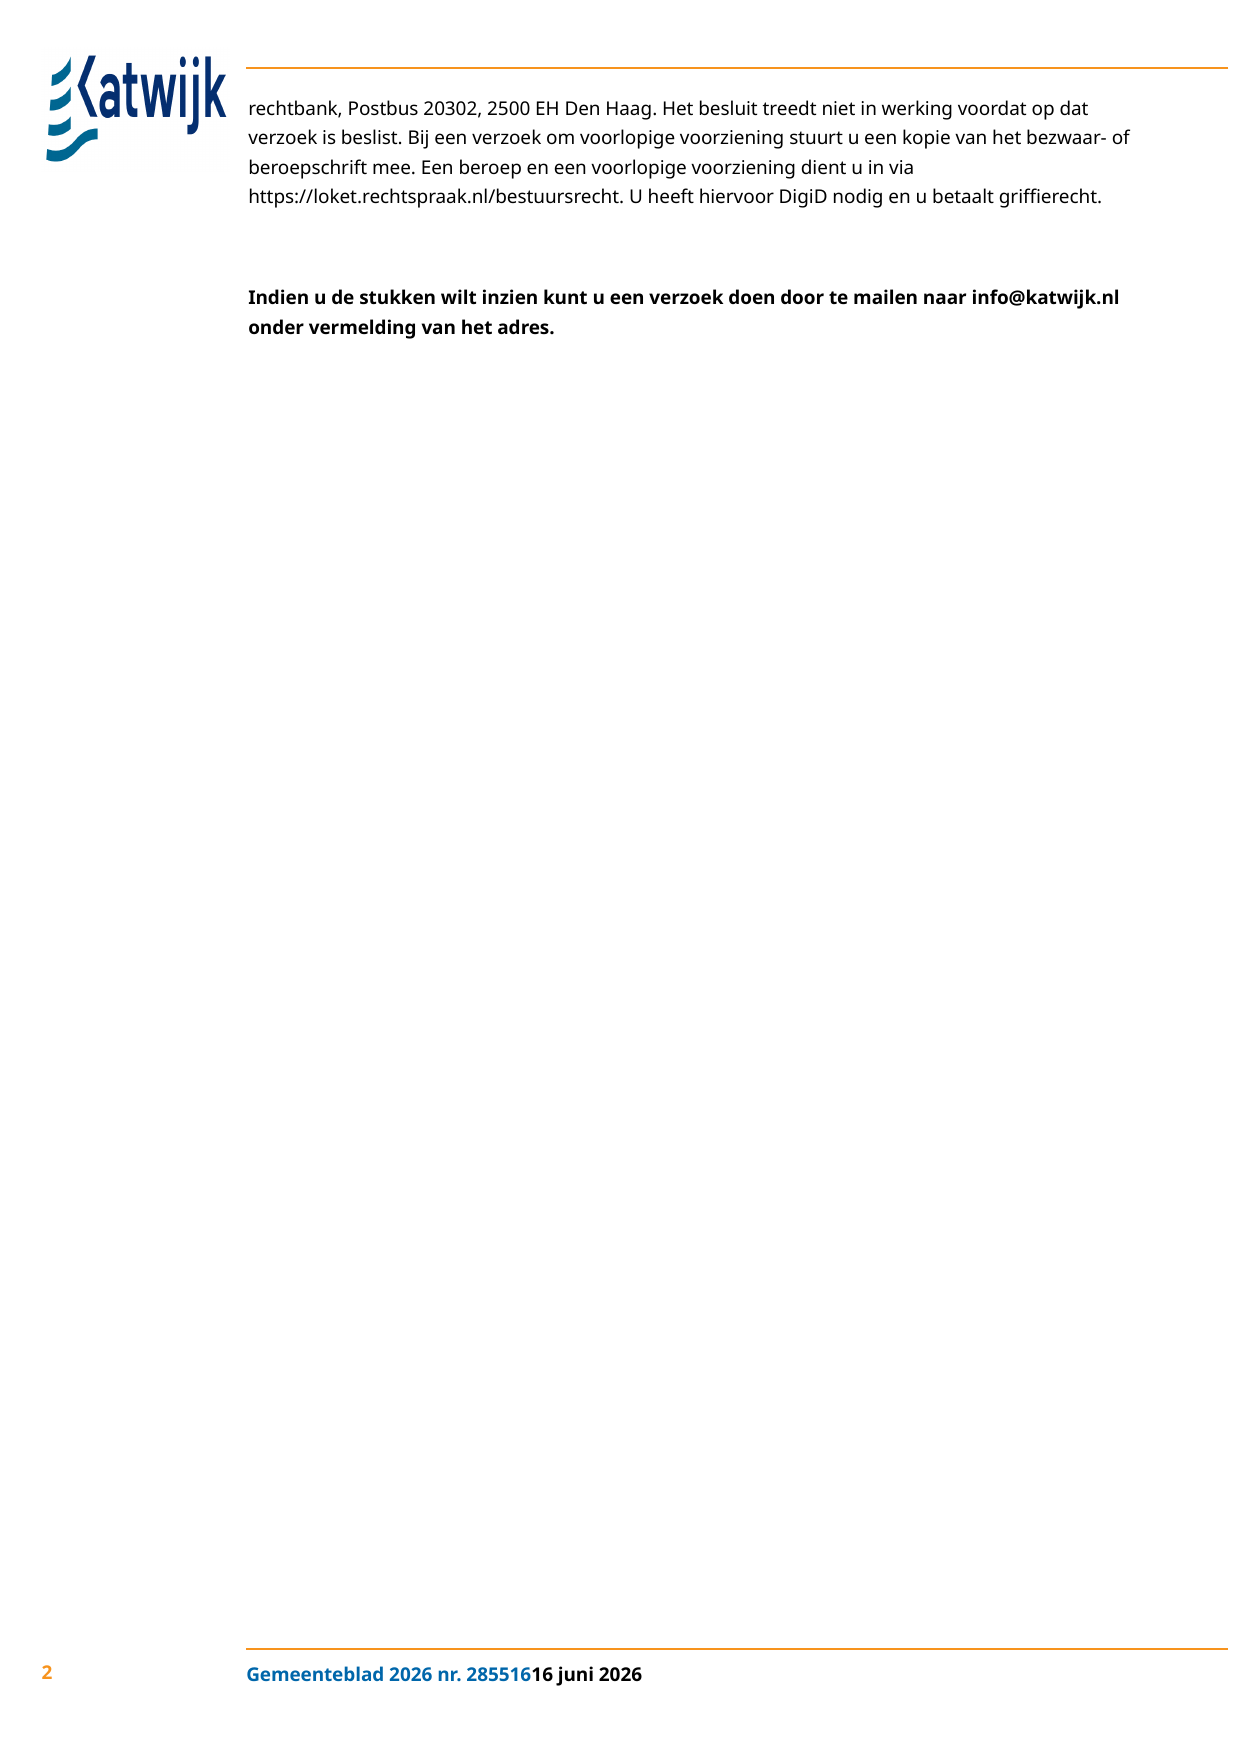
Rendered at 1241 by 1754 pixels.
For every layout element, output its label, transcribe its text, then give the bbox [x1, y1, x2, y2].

picture [41, 47, 231, 172]
text rechtbank, Postbus 20302, 2500 EH Den Haag. Het besluit treedt niet in werking voordat op dat verzoek is beslist. Bij een verzoek om voorlopige voorziening stuurt u een kopie van het bezwaar- of beroepschrift mee. Een beroep en een voorlopige voorziening dient u in via https://loket.rechtspraak.nl/bestuursrecht. U heeft hiervoor DigiD nodig en u betaalt griffierecht. [248, 95, 1152, 209]
text Indien u de stukken wilt inzien kunt u een verzoek doen door te mailen naar info@katwijk.nl onder vermelding van het adres. [248, 284, 1152, 340]
